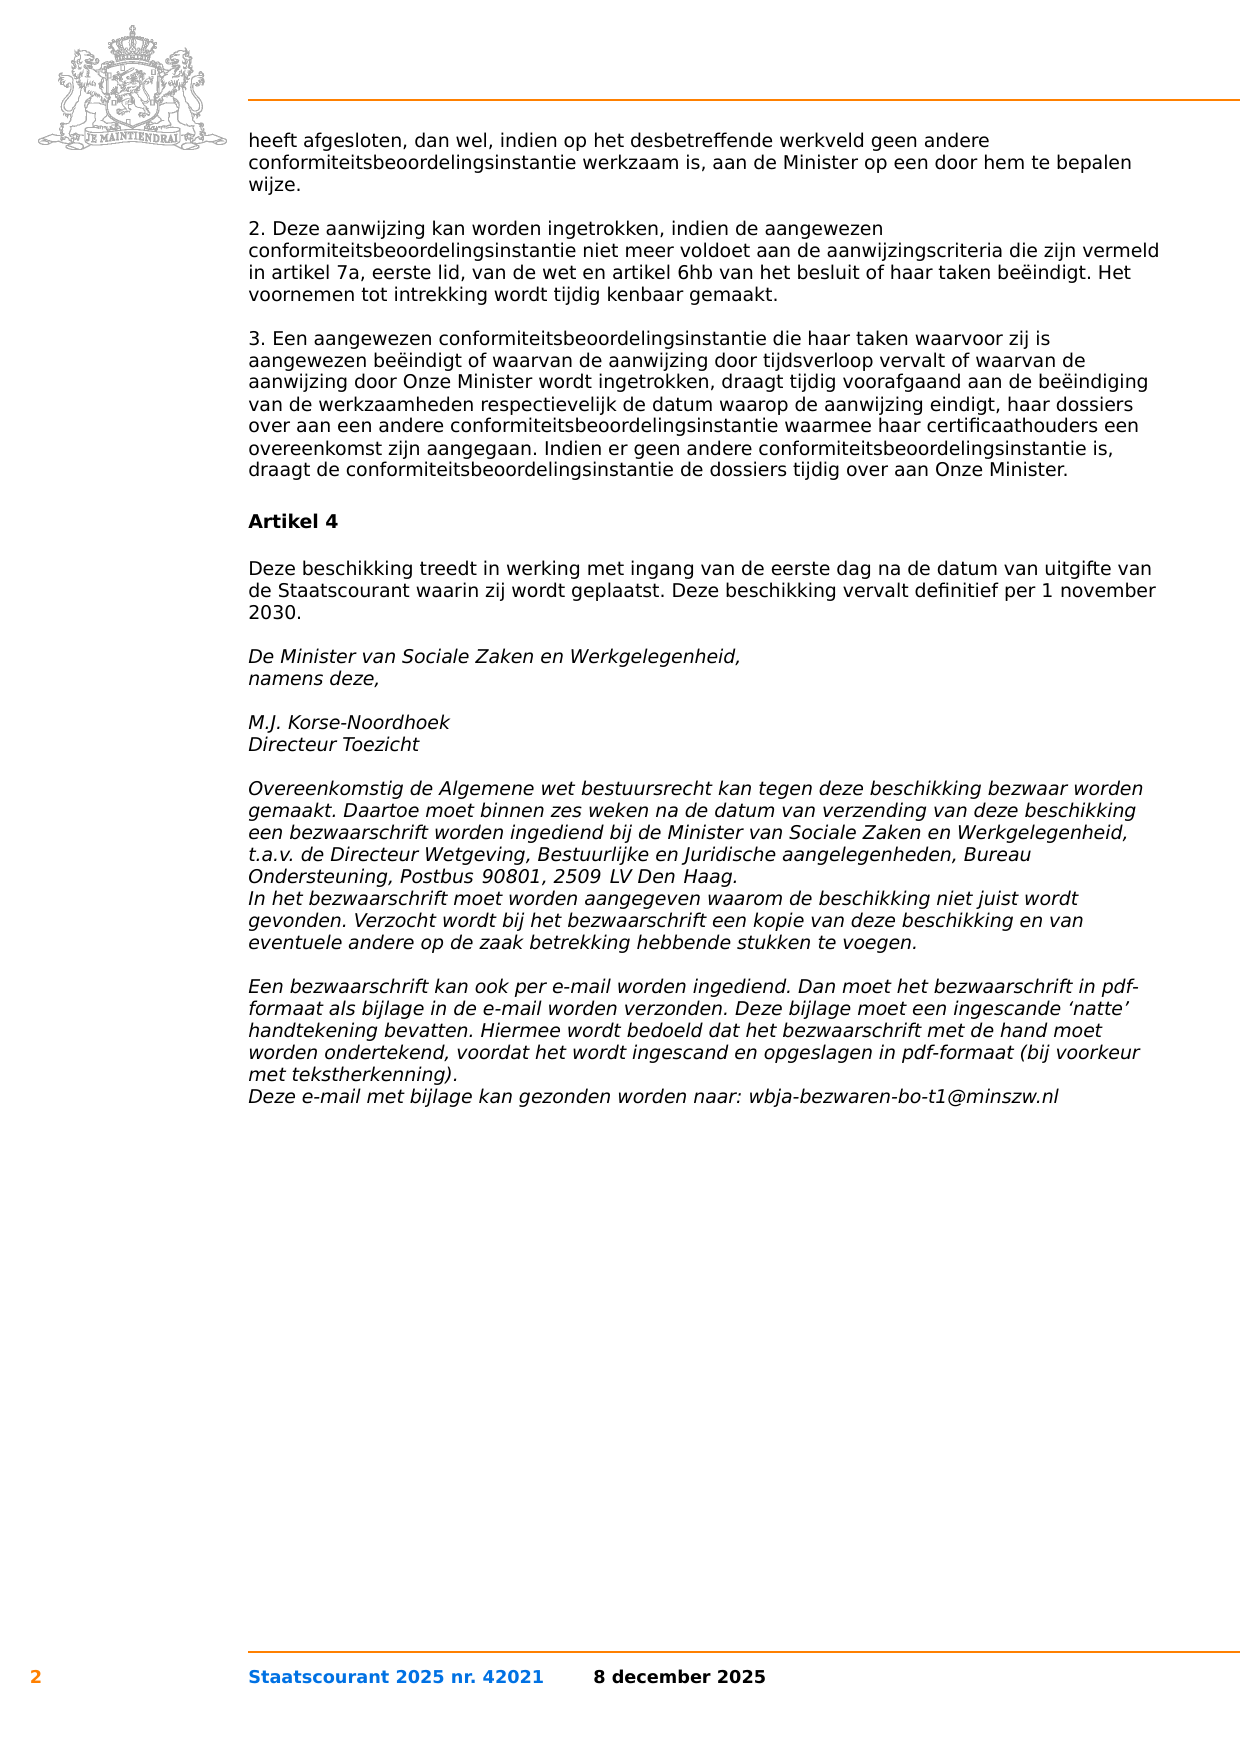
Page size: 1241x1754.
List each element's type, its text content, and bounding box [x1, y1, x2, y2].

text Deze beschikking treedt in werking met ingang van de eerste dag na de datum van uitgifte van de Staatscourant waarin zij wordt geplaatst. Deze beschikking vervalt definitief per 1 november 2030. [248, 558, 1163, 624]
text heeft afgesloten, dan wel, indien op het desbetreffende werkveld geen andere conformiteitsbeoordelingsinstantie werkzaam is, aan de Minister op een door hem te bepalen wijze. [248, 130, 1163, 196]
picture [38, 25, 227, 150]
subtitle Artikel 4 [248, 511, 1163, 533]
text In het bezwaarschrift moet worden aangegeven waarom de beschikking niet juist wordt gevonden. Verzocht wordt bij het bezwaarschrift een kopie van deze beschikking en van eventuele andere op de zaak betrekking hebbende stukken te voegen. [248, 888, 1163, 954]
text Overeenkomstig de Algemene wet bestuursrecht kan tegen deze beschikking bezwaar worden gemaakt. Daartoe moet binnen zes weken na de datum van verzending van deze beschikking een bezwaarschrift worden ingediend bij de Minister van Sociale Zaken en Werkgelegenheid, t.a.v. de Directeur Wetgeving, Bestuurlijke en Juridische aangelegenheden, Bureau Ondersteuning, Postbus 90801, 2509 LV Den Haag. [248, 778, 1163, 888]
text De Minister van Sociale Zaken en Werkgelegenheid, namens deze, M.J. Korse-Noordhoek Directeur Toezicht [248, 646, 1163, 756]
text 3. Een aangewezen conformiteitsbeoordelingsinstantie die haar taken waarvoor zij is aangewezen beëindigt of waarvan de aanwijzing door tijdsverloop vervalt of waarvan de aanwijzing door Onze Minister wordt ingetrokken, draagt tijdig voorafgaand aan de beëindiging van de werkzaamheden respectievelijk de datum waarop de aanwijzing eindigt, haar dossiers over aan een andere conformiteitsbeoordelingsinstantie waarmee haar certificaathouders een overeenkomst zijn aangegaan. Indien er geen andere conformiteitsbeoordelingsinstantie is, draagt de conformiteitsbeoordelingsinstantie de dossiers tijdig over aan Onze Minister. [248, 327, 1163, 481]
text Deze e-mail met bijlage kan gezonden worden naar: wbja-bezwaren-bo-t1@minszw.nl [248, 1086, 1163, 1107]
text Een bezwaarschrift kan ook per e-mail worden ingediend. Dan moet het bezwaarschrift in pdf-formaat als bijlage in de e-mail worden verzonden. Deze bijlage moet een ingescande ‘natte’ handtekening bevatten. Hiermee wordt bedoeld dat het bezwaarschrift met de hand moet worden ondertekend, voordat het wordt ingescand en opgeslagen in pdf-formaat (bij voorkeur met tekstherkenning). [248, 976, 1163, 1086]
text 2. Deze aanwijzing kan worden ingetrokken, indien de aangewezen conformiteitsbeoordelingsinstantie niet meer voldoet aan de aanwijzingscriteria die zijn vermeld in artikel 7a, eerste lid, van de wet en artikel 6hb van het besluit of haar taken beëindigt. Het voornemen tot intrekking wordt tijdig kenbaar gemaakt. [248, 218, 1163, 306]
